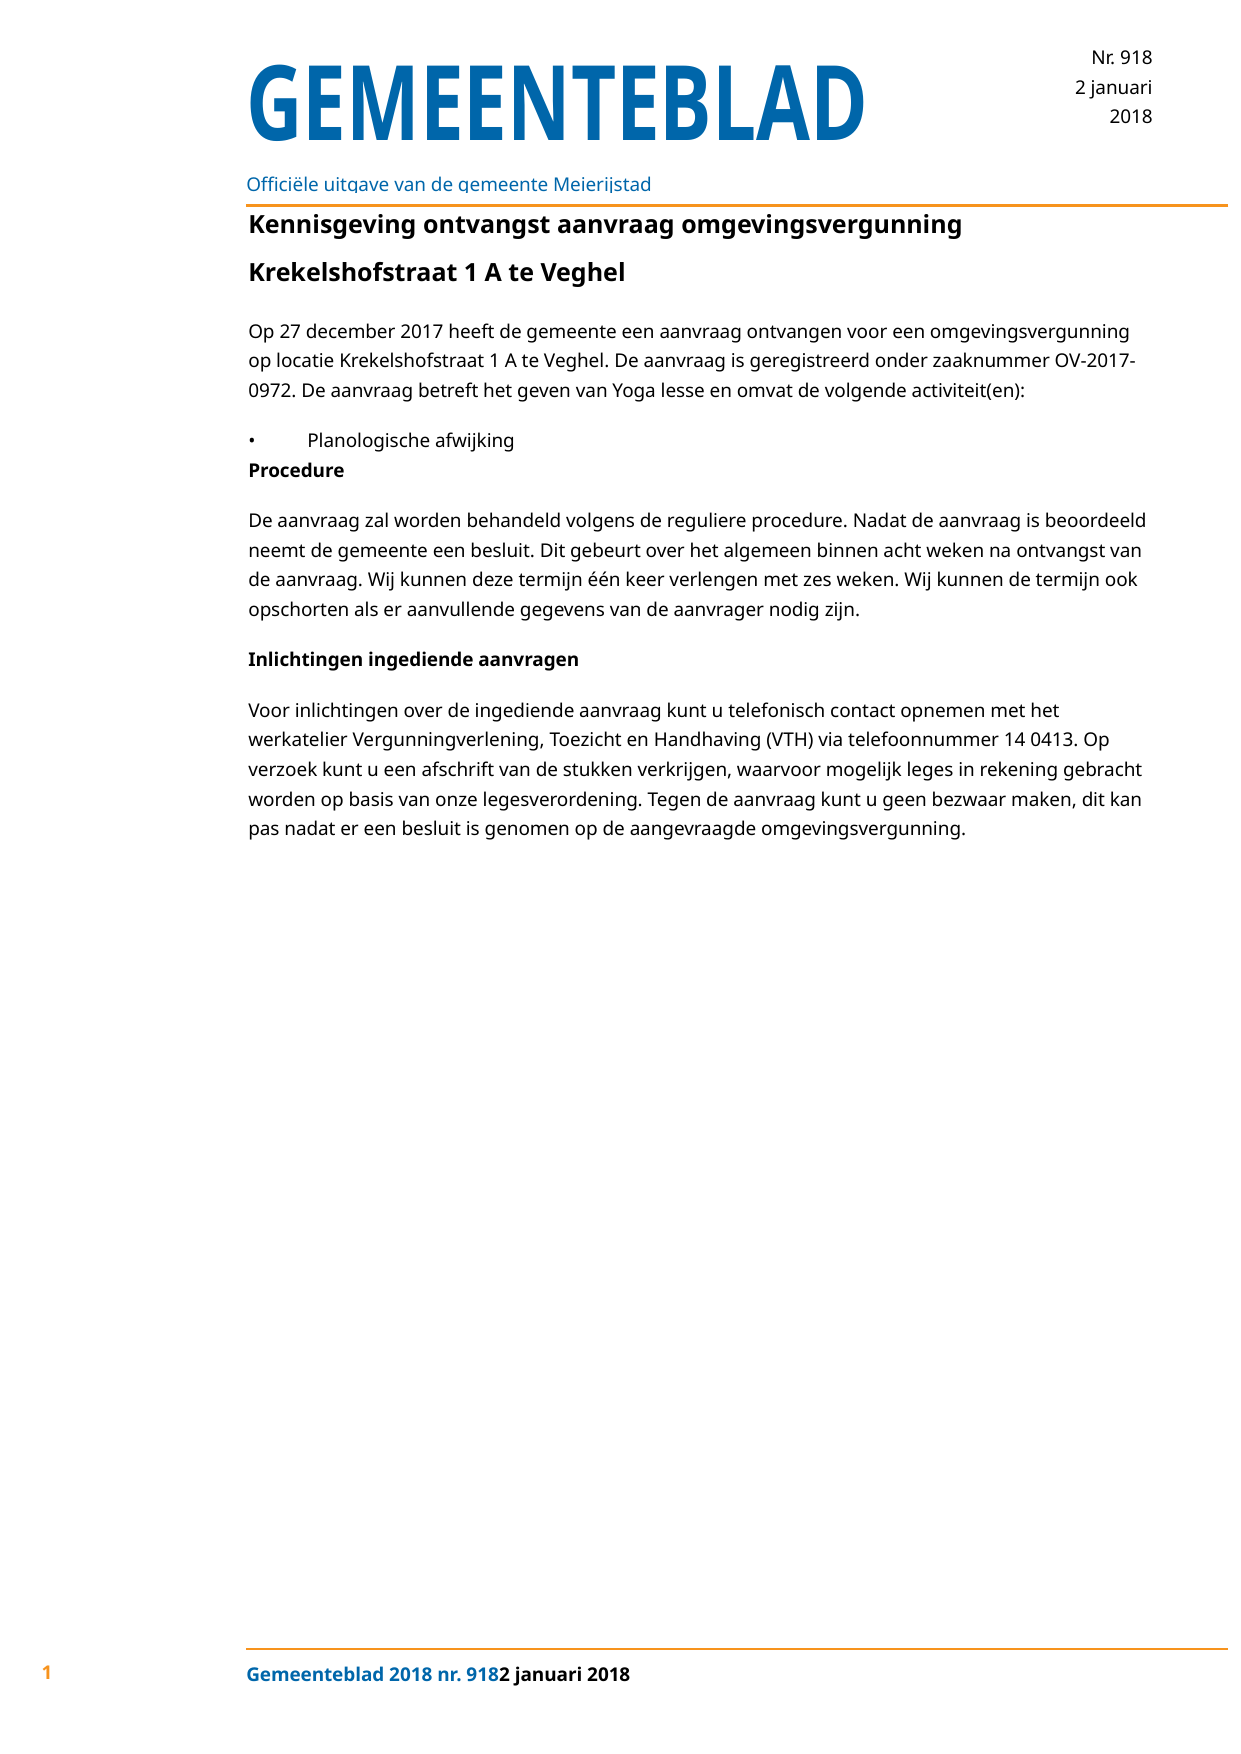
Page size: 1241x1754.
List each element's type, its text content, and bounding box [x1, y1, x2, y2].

text Kennisgeving ontvangst aanvraag omgevingsvergunning Krekelshofstraat 1 A te Veghel [248, 207, 1152, 288]
text De aanvraag zal worden behandeld volgens de reguliere procedure. Nadat de aanvraag is beoordeeld neemt de gemeente een besluit. Dit gebeurt over het algemeen binnen acht weken na ontvangst van de aanvraag. Wij kunnen deze termijn één keer verlengen met zes weken. Wij kunnen de termijn ook opschorten als er aanvullende gegevens van de aanvrager nodig zijn. [248, 507, 1152, 622]
text Voor inlichtingen over de ingediende aanvraag kunt u telefonisch contact opnemen met het werkatelier Vergunningverlening, Toezicht en Handhaving (VTH) via telefoonnummer 14 0413. Op verzoek kunt u een afschrift van de stukken verkrijgen, waarvoor mogelijk leges in rekening gebracht worden op basis van onze legesverordening. Tegen de aanvraag kunt u geen bezwaar maken, dit kan pas nadat er een besluit is genomen op de aangevraagde omgevingsvergunning. [248, 697, 1152, 841]
list Planologische afwijking [248, 427, 1152, 453]
picture [41, 47, 231, 172]
text Op 27 december 2017 heeft de gemeente een aanvraag ontvangen voor een omgevingsvergunning op locatie Krekelshofstraat 1 A te Veghel. De aanvraag is geregistreerd onder zaaknummer OV-2017-0972. De aanvraag betreft het geven van Yoga lesse en omvat de volgende activiteit(en): [248, 318, 1152, 403]
text Procedure [248, 457, 1152, 483]
text Inlichtingen ingediende aanvragen [248, 647, 1152, 672]
